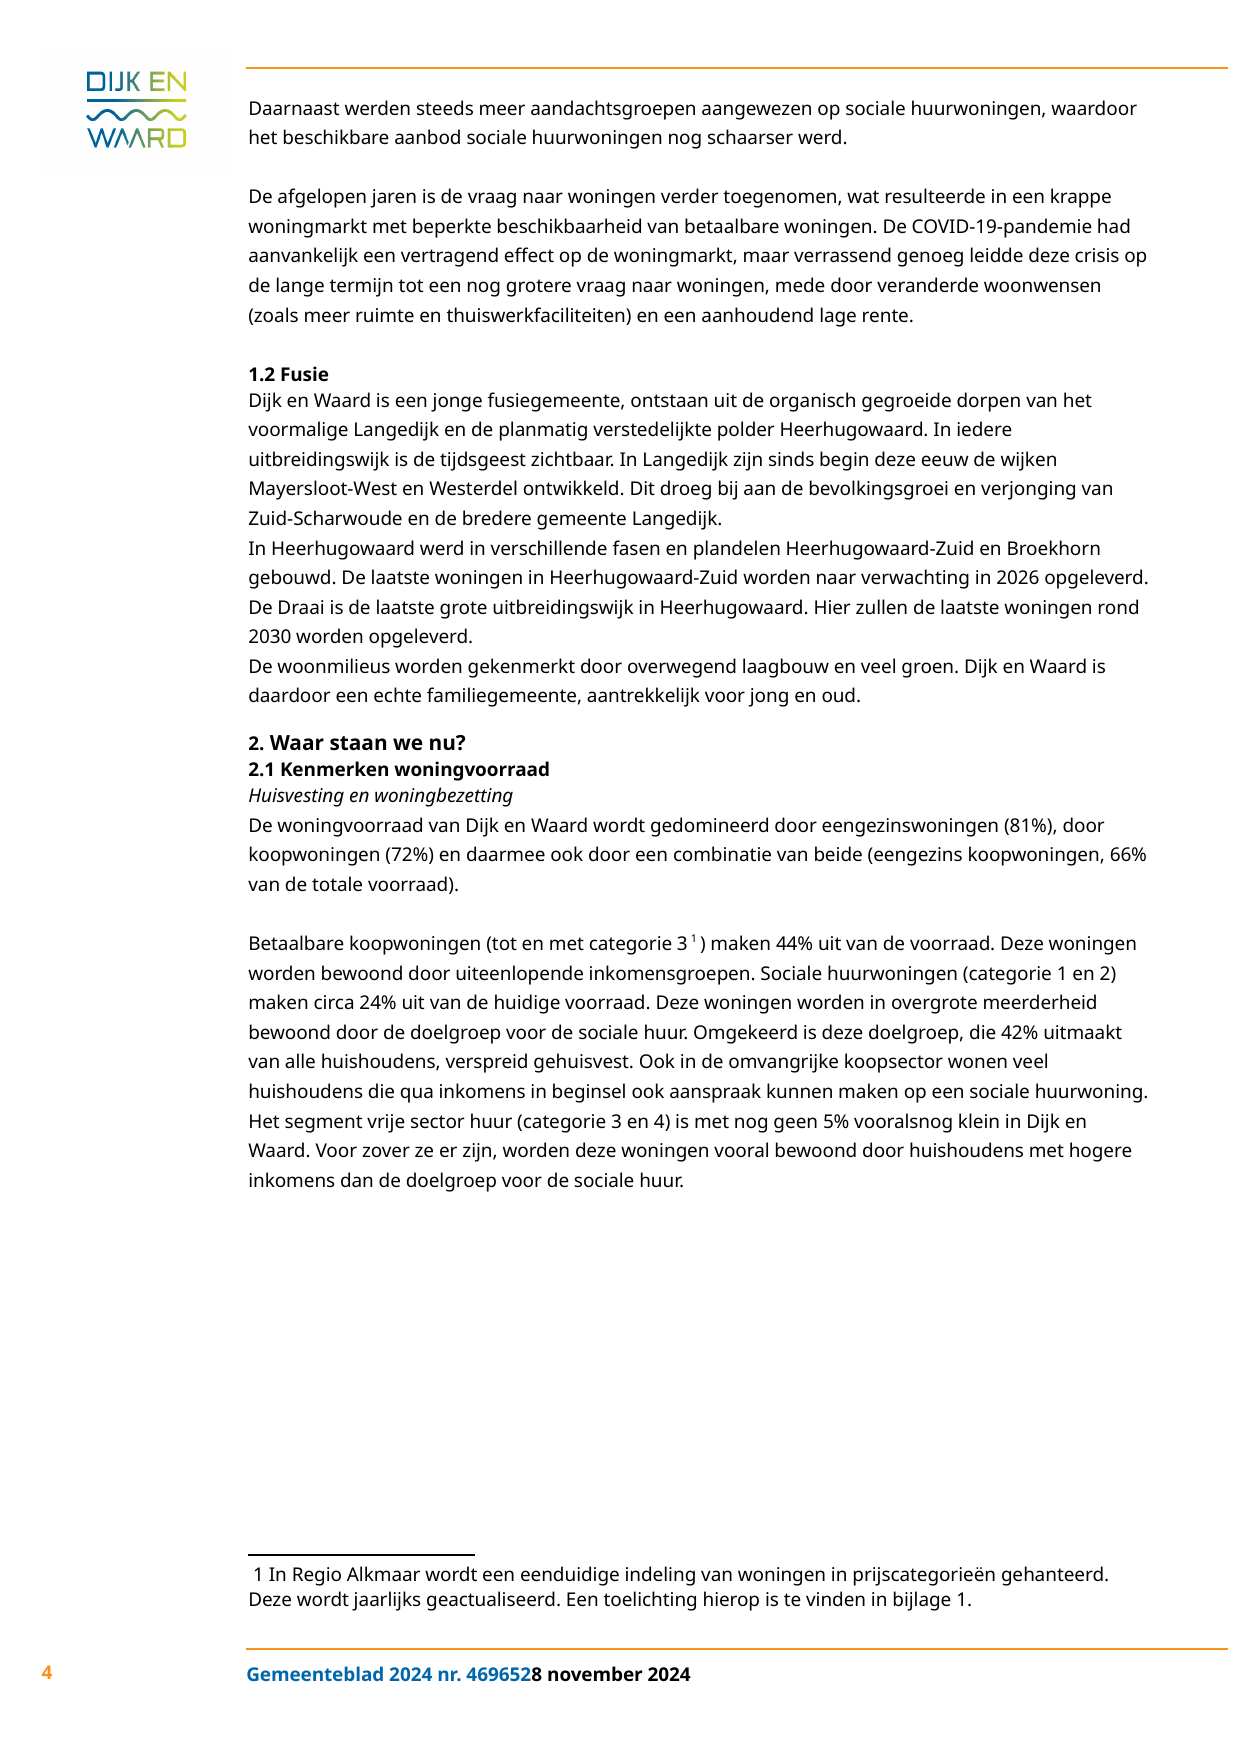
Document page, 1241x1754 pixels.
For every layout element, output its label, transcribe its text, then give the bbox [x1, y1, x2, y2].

text Daarnaast werden steeds meer aandachtsgroepen aangewezen op sociale huurwoningen, waardoor het beschikbare aanbod sociale huurwoningen nog schaarser werd. [248, 95, 1152, 150]
text In Regio Alkmaar wordt een eenduidige indeling van woningen in prijscategorieën gehanteerd. Deze wordt jaarlijks geactualiseerd. Een toelichting hierop is te vinden in bijlage 1. [248, 1561, 1152, 1612]
text De woningvoorraad van Dijk en Waard wordt gedomineerd door eengezinswoningen (81%), door koopwoningen (72%) en daarmee ook door een combinatie van beide (eengezins koopwoningen, 66% van de totale voorraad). [248, 812, 1152, 897]
text Dijk en Waard is een jonge fusiegemeente, ontstaan uit de organisch gegroeide dorpen van het voormalige Langedijk en de planmatig verstedelijkte polder Heerhugowaard. In iedere uitbreidingswijk is de tijdsgeest zichtbaar. In Langedijk zijn sinds begin deze eeuw de wijken Mayersloot-West en Westerdel ontwikkeld. Dit droeg bij aan de bevolkingsgroei en verjonging van Zuid-Scharwoude en de bredere gemeente Langedijk. [248, 387, 1152, 531]
text Betaalbare koopwoningen (tot en met categorie 3) maken 44% uit van de voorraad. Deze woningen worden bewoond door uiteenlopende inkomensgroepen. Sociale huurwoningen (categorie 1 en 2) maken circa 24% uit van de huidige voorraad. Deze woningen worden in overgrote meerderheid bewoond door de doelgroep voor de sociale huur. Omgekeerd is deze doelgroep, die 42% uitmaakt van alle huishoudens, verspreid gehuisvest. Ook in de omvangrijke koopsector wonen veel huishoudens die qua inkomens in beginsel ook aanspraak kunnen maken op een sociale huurwoning. Het segment vrije sector huur (categorie 3 en 4) is met nog geen 5% vooralsnog klein in Dijk en Waard. Voor zover ze er zijn, worden deze woningen vooral bewoond door huishoudens met hogere inkomens dan de doelgroep voor de sociale huur. [248, 930, 1152, 1193]
text 2. Waar staan we nu? [248, 728, 1152, 757]
text De afgelopen jaren is de vraag naar woningen verder toegenomen, wat resulteerde in een krappe woningmarkt met beperkte beschikbaarheid van betaalbare woningen. De COVID-19-pandemie had aanvankelijk een vertragend effect op de woningmarkt, maar verrassend genoeg leidde deze crisis op de lange termijn tot een nog grotere vraag naar woningen, mede door veranderde woonwensen (zoals meer ruimte en thuiswerkfaciliteiten) en een aanhoudend lage rente. [248, 183, 1152, 328]
text Huisvesting en woningbezetting [248, 782, 1152, 808]
picture [41, 47, 231, 172]
text In Heerhugowaard werd in verschillende fasen en plandelen Heerhugowaard-Zuid en Broekhorn gebouwd. De laatste woningen in Heerhugowaard-Zuid worden naar verwachting in 2026 opgeleverd. De Draai is de laatste grote uitbreidingswijk in Heerhugowaard. Hier zullen de laatste woningen rond 2030 worden opgeleverd. [248, 535, 1152, 649]
text 2.1 Kenmerken woningvoorraad [248, 757, 1152, 782]
text De woonmilieus worden gekenmerkt door overwegend laagbouw en veel groen. Dijk en Waard is daardoor een echte familiegemeente, aantrekkelijk voor jong en oud. [248, 653, 1152, 708]
text 1.2 Fusie [248, 361, 1152, 387]
